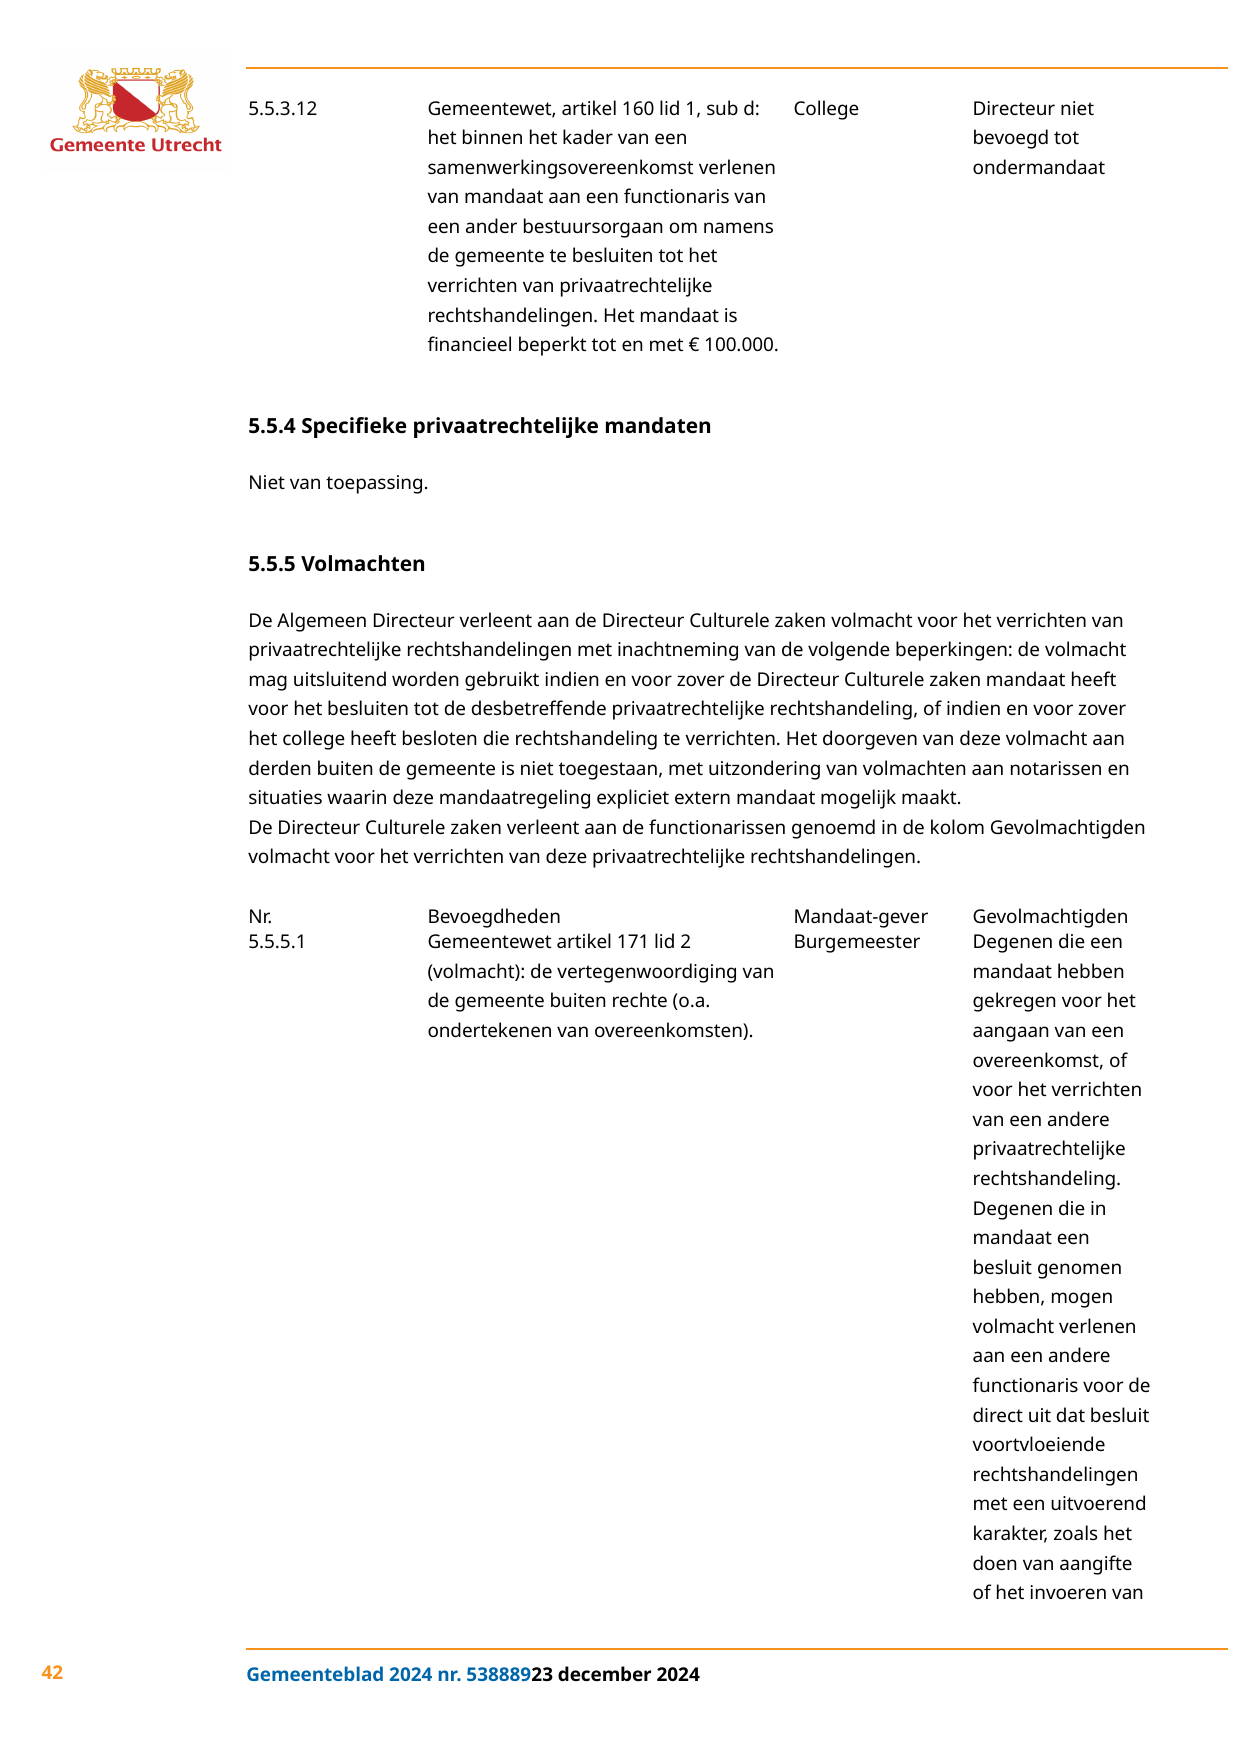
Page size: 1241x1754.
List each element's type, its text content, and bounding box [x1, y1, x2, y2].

table_cell Burgemeester [793, 929, 972, 1605]
text Niet van toepassing. [248, 469, 1152, 494]
table_cell Gemeentewet, artikel 160 lid 1, sub d: het binnen het kader van een samenwerkingsovereenkomst verlenen van mandaat aan een functionaris van een ander bestuursorgaan om namens de gemeente te besluiten tot het verrichten van privaatrechtelijke rechtshandelingen. Het mandaat is financieel beperkt tot en met € 100.000. [427, 95, 793, 357]
table_cell 5.5.5.1 [248, 929, 427, 1605]
table_header Nr. [248, 903, 427, 928]
table_cell Directeur niet bevoegd tot ondermandaat [973, 95, 1152, 357]
table_header Bevoegdheden [427, 903, 793, 928]
text 5.5.5 Volmachten [248, 549, 1152, 577]
table_cell Degenen die een mandaat hebben gekregen voor het aangaan van een overeenkomst, of voor het verrichten van een andere privaatrechtelijke rechtshandeling. Degenen die in mandaat een besluit genomen hebben, mogen volmacht verlenen aan een andere functionaris voor de direct uit dat besluit voortvloeiende rechtshandelingen met een uitvoerend karakter, zoals het doen van aangifte of het invoeren van [973, 929, 1152, 1605]
text De Directeur Culturele zaken verleent aan de functionarissen genoemd in de kolom Gevolmachtigden volmacht voor het verrichten van deze privaatrechtelijke rechtshandelingen. [248, 814, 1152, 869]
table_cell 5.5.3.12 [248, 95, 427, 357]
table_header Mandaat-gever [793, 903, 972, 928]
table_header Gevolmachtigden [973, 903, 1152, 928]
picture [41, 47, 231, 172]
table_cell College [793, 95, 972, 357]
text De Algemeen Directeur verleent aan de Directeur Culturele zaken volmacht voor het verrichten van privaatrechtelijke rechtshandelingen met inachtneming van de volgende beperkingen: de volmacht mag uitsluitend worden gebruikt indien en voor zover de Directeur Culturele zaken mandaat heeft voor het besluiten tot de desbetreffende privaatrechtelijke rechtshandeling, of indien en voor zover het college heeft besloten die rechtshandeling te verrichten. Het doorgeven van deze volmacht aan derden buiten de gemeente is niet toegestaan, met uitzondering van volmachten aan notarissen en situaties waarin deze mandaatregeling expliciet extern mandaat mogelijk maakt. [248, 607, 1152, 810]
text 5.5.4 Specifieke privaatrechtelijke mandaten [248, 411, 1152, 439]
table_cell Gemeentewet artikel 171 lid 2 (volmacht): de vertegenwoordiging van de gemeente buiten rechte (o.a. ondertekenen van overeenkomsten). [427, 929, 793, 1605]
